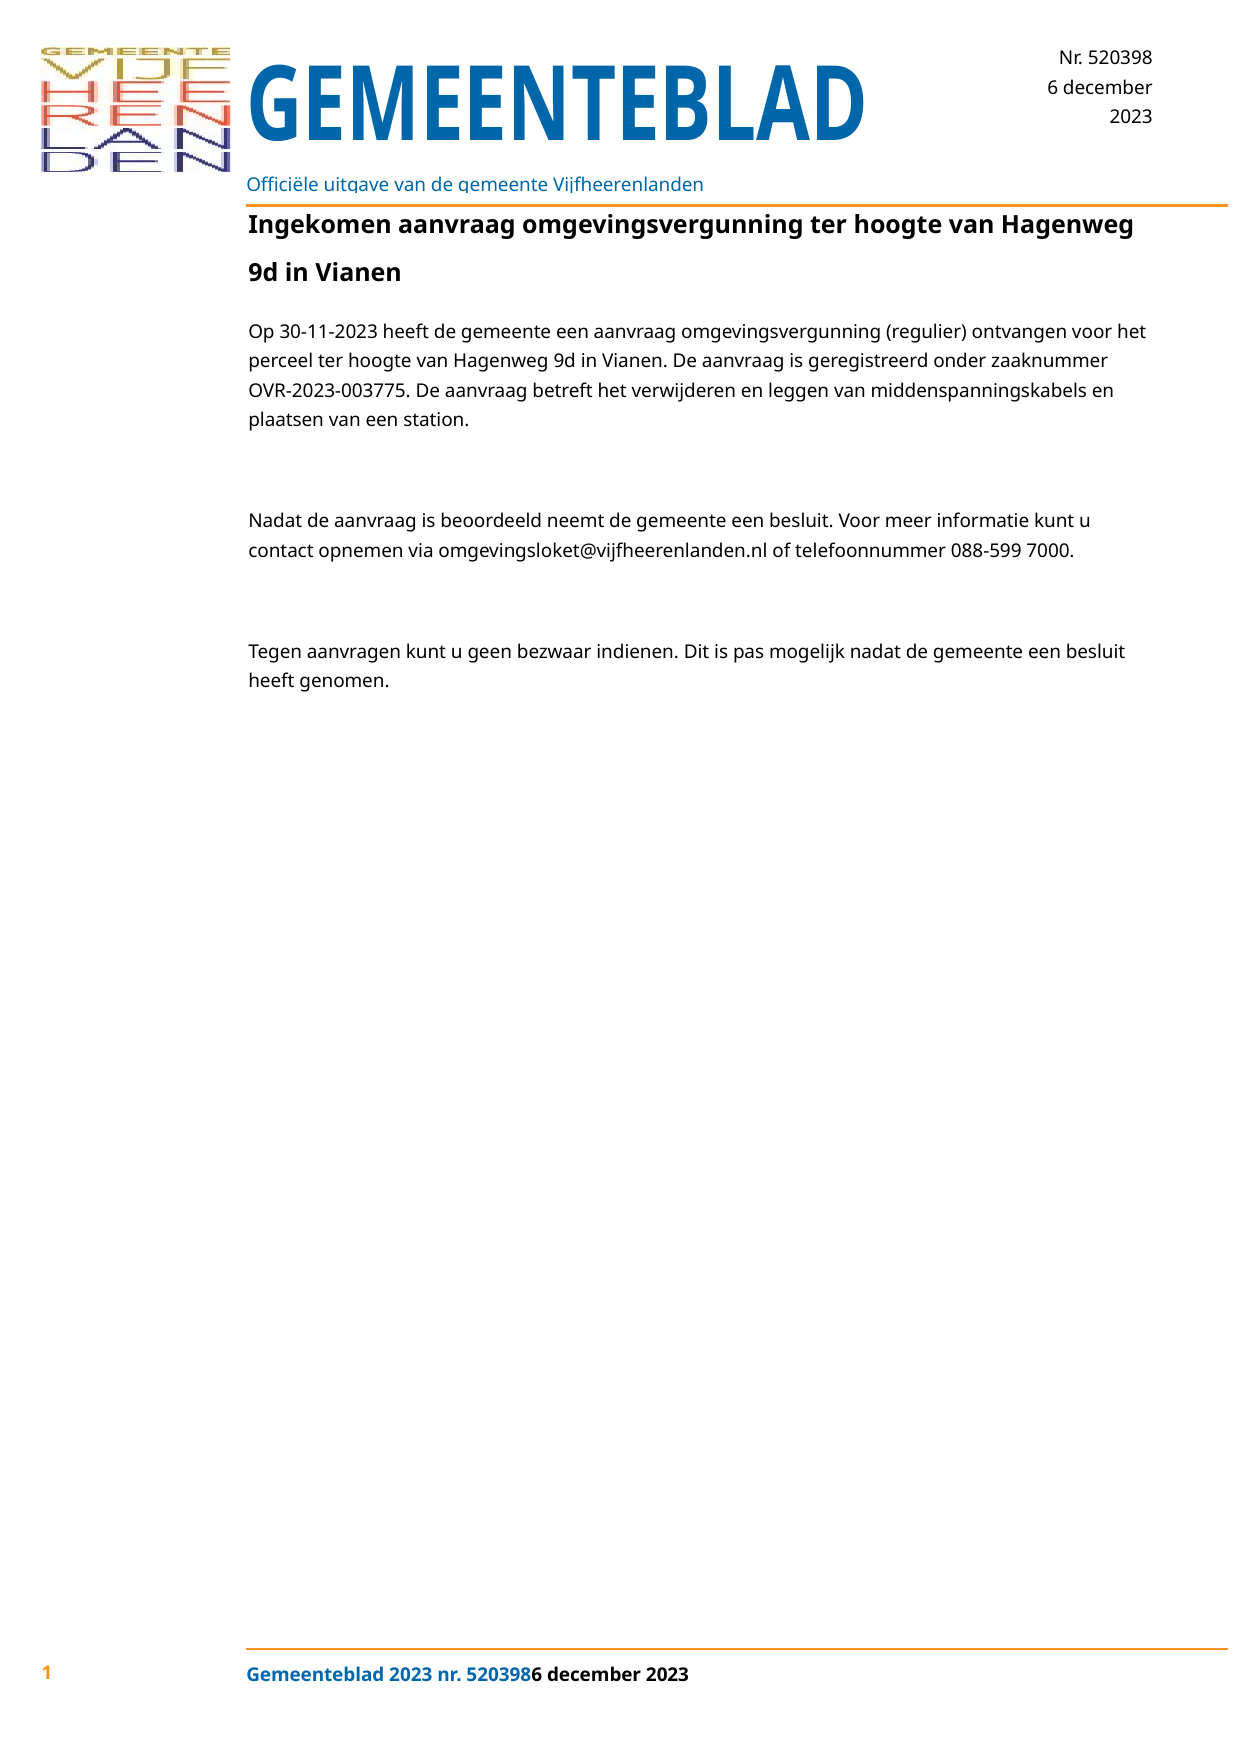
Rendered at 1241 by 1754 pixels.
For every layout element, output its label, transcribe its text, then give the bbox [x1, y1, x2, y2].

text Ingekomen aanvraag omgevingsvergunning ter hoogte van Hagenweg 9d in Vianen [248, 207, 1152, 288]
text Tegen aanvragen kunt u geen bezwaar indienen. Dit is pas mogelijk nadat de gemeente een besluit heeft genomen. [248, 638, 1152, 693]
picture [41, 47, 231, 172]
text Nadat de aanvraag is beoordeeld neemt de gemeente een besluit. Voor meer informatie kunt u contact opnemen via omgevingsloket@vijfheerenlanden.nl of telefoonnummer 088-599 7000. [248, 507, 1152, 563]
text Op 30-11-2023 heeft de gemeente een aanvraag omgevingsvergunning (regulier) ontvangen voor het perceel ter hoogte van Hagenweg 9d in Vianen. De aanvraag is geregistreerd onder zaaknummer OVR-2023-003775. De aanvraag betreft het verwijderen en leggen van middenspanningskabels en plaatsen van een station. [248, 318, 1152, 432]
